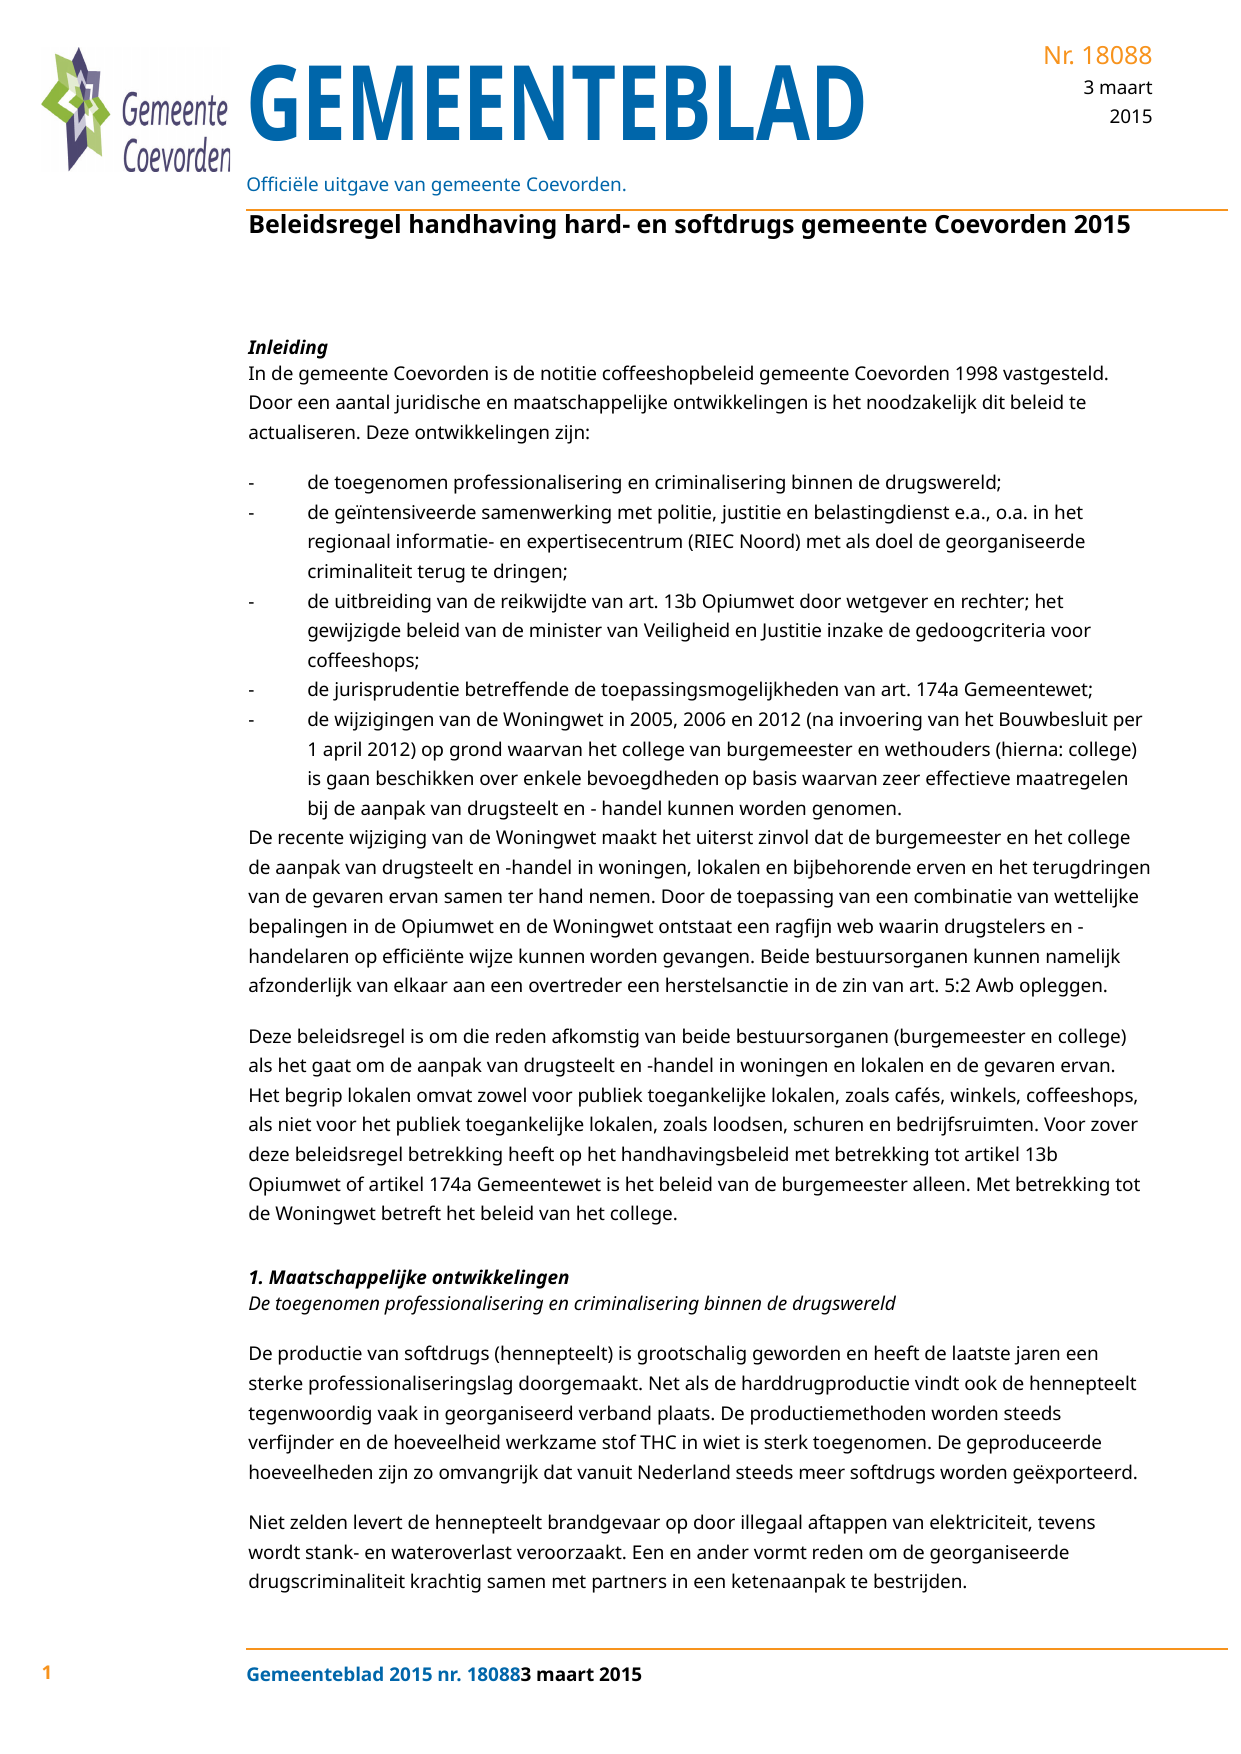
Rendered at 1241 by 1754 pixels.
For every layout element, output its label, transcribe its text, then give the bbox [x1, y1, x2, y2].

text Inleiding [248, 334, 1152, 360]
text Deze beleidsregel is om die reden afkomstig van beide bestuursorganen (burgemeester en college) als het gaat om de aanpak van drugsteelt en -handel in woningen en lokalen en de gevaren ervan. Het begrip lokalen omvat zowel voor publiek toegankelijke lokalen, zoals cafés, winkels, coffeeshops, als niet voor het publiek toegankelijke lokalen, zoals loodsen, schuren en bedrijfsruimten. Voor zover deze beleidsregel betrekking heeft op het handhavingsbeleid met betrekking tot artikel 13b Opiumwet of artikel 174a Gemeentewet is het beleid van de burgemeester alleen. Met betrekking tot de Woningwet betreft het beleid van het college. [248, 1023, 1152, 1226]
text De toegenomen professionalisering en criminalisering binnen de drugswereld [248, 1290, 1152, 1316]
text De recente wijziging van de Woningwet maakt het uiterst zinvol dat de burgemeester en het college de aanpak van drugsteelt en -handel in woningen, lokalen en bijbehorende erven en het terugdringen van de gevaren ervan samen ter hand nemen. Door de toepassing van een combinatie van wettelijke bepalingen in de Opiumwet en de Woningwet ontstaat een ragfijn web waarin drugstelers en -handelaren op efficiënte wijze kunnen worden gevangen. Beide bestuursorganen kunnen namelijk afzonderlijk van elkaar aan een overtreder een herstelsanctie in de zin van art. 5:2 Awb opleggen. [248, 824, 1152, 998]
text Niet zelden levert de hennepteelt brandgevaar op door illegaal aftappen van elektriciteit, tevens wordt stank- en wateroverlast veroorzaakt. Een en ander vormt reden om de georganiseerde drugscriminaliteit krachtig samen met partners in een ketenaanpak te bestrijden. [248, 1509, 1152, 1594]
text In de gemeente Coevorden is de notitie coffeeshopbeleid gemeente Coevorden 1998 vastgesteld. Door een aantal juridische en maatschappelijke ontwikkelingen is het noodzakelijk dit beleid te actualiseren. Deze ontwikkelingen zijn: [248, 360, 1152, 445]
list de uitbreiding van de reikwijdte van art. 13b Opiumwet door wetgever en rechter; het gewijzigde beleid van de minister van Veiligheid en Justitie inzake de gedoogcriteria voor coffeeshops; [248, 588, 1152, 673]
list de wijzigingen van de Woningwet in 2005, 2006 en 2012 (na invoering van het Bouwbesluit per 1 april 2012) op grond waarvan het college van burgemeester en wethouders (hierna: college) is gaan beschikken over enkele bevoegdheden op basis waarvan zeer effectieve maatregelen bij de aanpak van drugsteelt en - handel kunnen worden genomen. [248, 706, 1152, 821]
picture [41, 47, 231, 172]
text Beleidsregel handhaving hard- en softdrugs gemeente Coevorden 2015 [248, 211, 1152, 241]
list de jurisprudentie betreffende de toepassingsmogelijkheden van art. 174a Gemeentewet; [248, 677, 1152, 702]
text 1. Maatschappelijke ontwikkelingen [248, 1264, 1152, 1290]
list de toegenomen professionalisering en criminalisering binnen de drugswereld; [248, 469, 1152, 495]
text De productie van softdrugs (hennepteelt) is grootschalig geworden en heeft de laatste jaren een sterke professionaliseringslag doorgemaakt. Net als de harddrugproductie vindt ook de hennepteelt tegenwoordig vaak in georganiseerd verband plaats. De productiemethoden worden steeds verfijnder en de hoeveelheid werkzame stof THC in wiet is sterk toegenomen. De geproduceerde hoeveelheden zijn zo omvangrijk dat vanuit Nederland steeds meer softdrugs worden geëxporteerd. [248, 1341, 1152, 1484]
list de geïntensiveerde samenwerking met politie, justitie en belastingdienst e.a., o.a. in het regionaal informatie- en expertisecentrum (RIEC Noord) met als doel de georganiseerde criminaliteit terug te dringen; [248, 499, 1152, 584]
